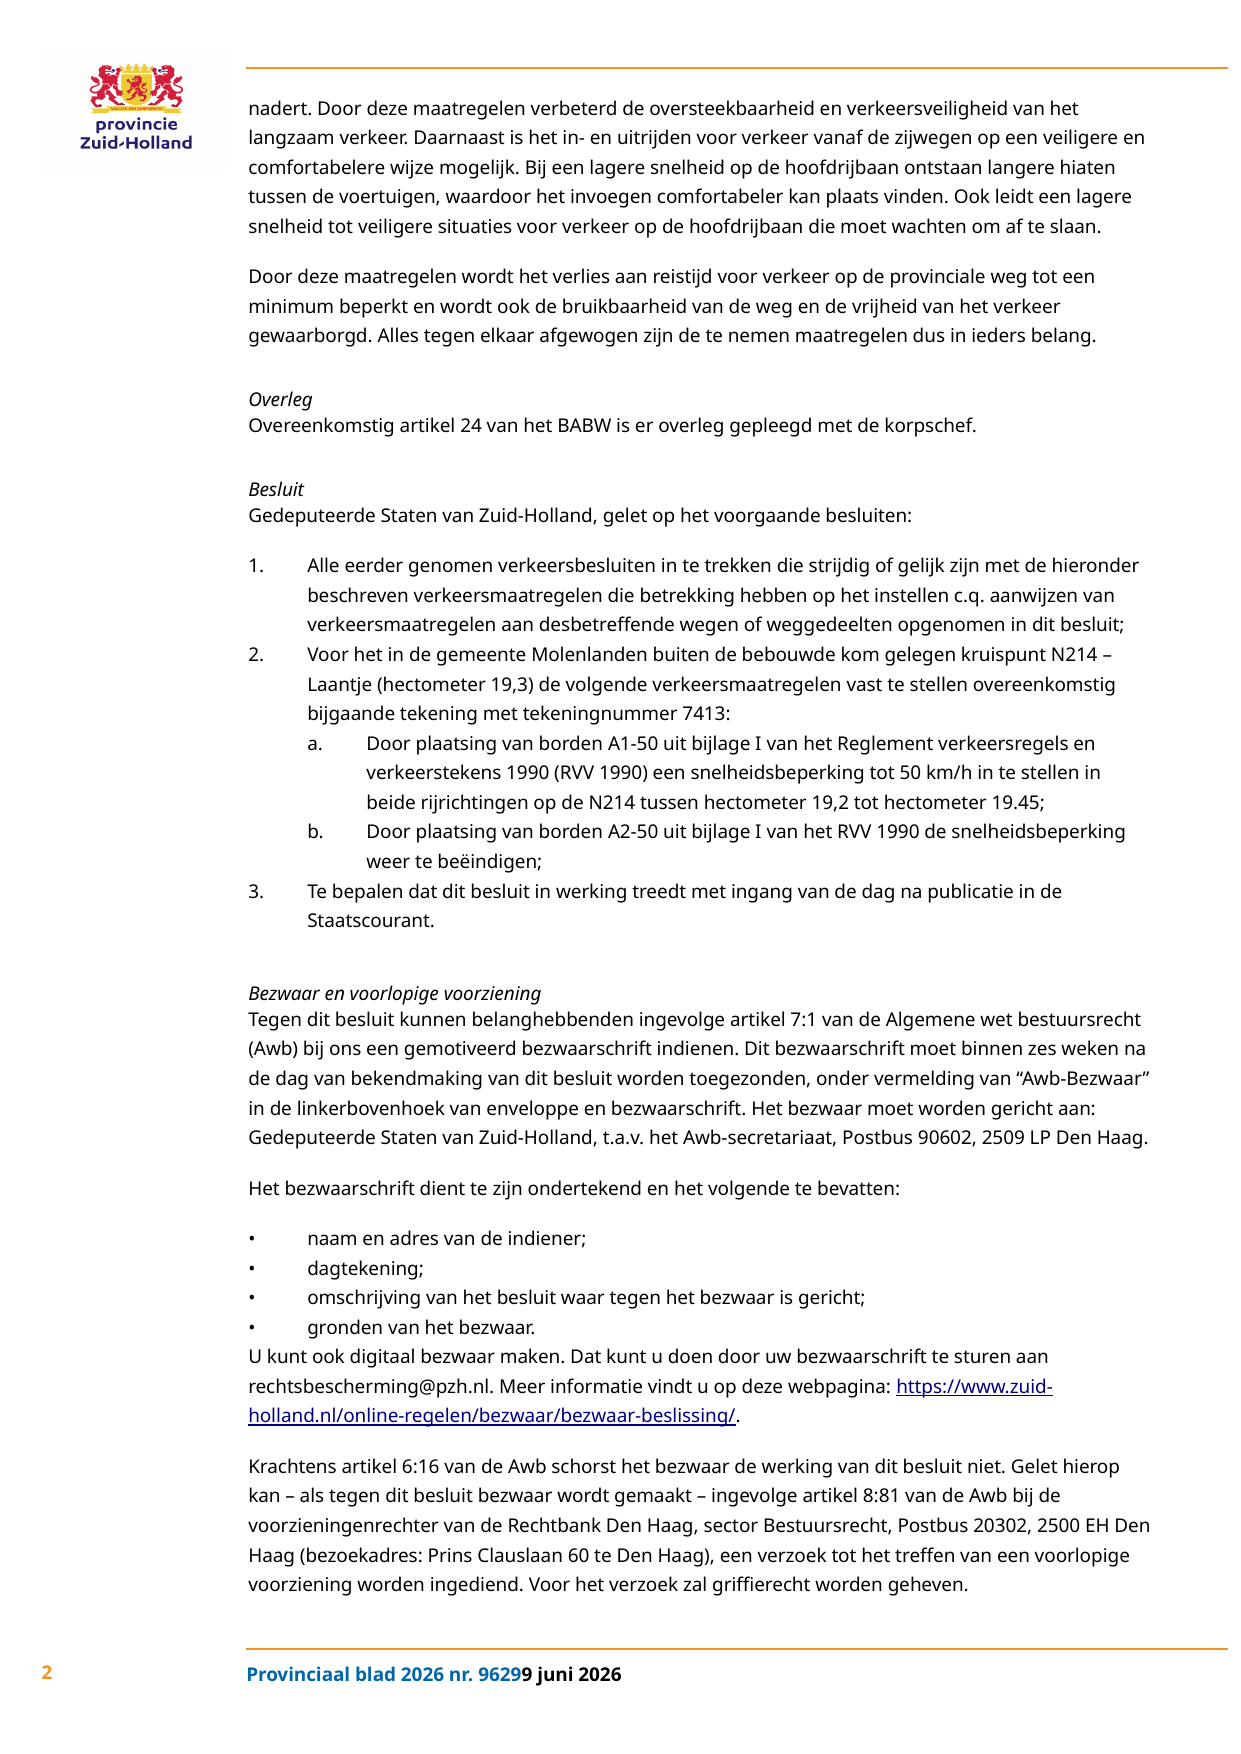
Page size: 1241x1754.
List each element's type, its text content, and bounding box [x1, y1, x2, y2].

text Bezwaar en voorlopige voorziening [248, 980, 1152, 1006]
text Gedeputeerde Staten van Zuid-Holland, gelet op het voorgaande besluiten: [248, 502, 1152, 528]
list Door plaatsing van borden A2-50 uit bijlage I van het RVV 1990 de snelheidsbeperking weer te beëindigen; [307, 819, 1152, 874]
text Tegen dit besluit kunnen belanghebbenden ingevolge artikel 7:1 van de Algemene wet bestuursrecht (Awb) bij ons een gemotiveerd bezwaarschrift indienen. Dit bezwaarschrift moet binnen zes weken na de dag van bekendmaking van dit besluit worden toegezonden, onder vermelding van “Awb-Bezwaar” in de linkerbovenhoek van enveloppe en bezwaarschrift. Het bezwaar moet worden gericht aan: Gedeputeerde Staten van Zuid-Holland, t.a.v. het Awb-secretariaat, Postbus 90602, 2509 LP Den Haag. [248, 1006, 1152, 1150]
picture [41, 47, 231, 172]
text Besluit [248, 476, 1152, 502]
list Alle eerder genomen verkeersbesluiten in te trekken die strijdig of gelijk zijn met de hieronder beschreven verkeersmaatregelen die betrekking hebben op het instellen c.q. aanwijzen van verkeersmaatregelen aan desbetreffende wegen of weggedeelten opgenomen in dit besluit; [248, 552, 1152, 637]
text Overeenkomstig artikel 24 van het BABW is er overleg gepleegd met de korpschef. [248, 412, 1152, 438]
list naam en adres van de indiener; [248, 1225, 1152, 1251]
text Het bezwaarschrift dient te zijn ondertekend en het volgende te bevatten: [248, 1175, 1152, 1200]
text Door deze maatregelen wordt het verlies aan reistijd voor verkeer op de provinciale weg tot een minimum beperkt en wordt ook de bruikbaarheid van de weg en de vrijheid van het verkeer gewaarborgd. Alles tegen elkaar afgewogen zijn de te nemen maatregelen dus in ieders belang. [248, 263, 1152, 348]
text U kunt ook digitaal bezwaar maken. Dat kunt u doen door uw bezwaarschrift te sturen aan rechtsbescherming@pzh.nl. Meer informatie vindt u op deze webpagina: https://www.zuid-holland.nl/online-regelen/bezwaar/bezwaar-beslissing/. [248, 1343, 1152, 1428]
list omschrijving van het besluit waar tegen het bezwaar is gericht; [248, 1284, 1152, 1310]
list gronden van het bezwaar. [248, 1314, 1152, 1339]
list Voor het in de gemeente Molenlanden buiten de bebouwde kom gelegen kruispunt N214 – Laantje (hectometer 19,3) de volgende verkeersmaatregelen vast te stellen overeenkomstig bijgaande tekening met tekeningnummer 7413: [248, 641, 1152, 726]
list dagtekening; [248, 1255, 1152, 1280]
list Te bepalen dat dit besluit in werking treedt met ingang van de dag na publicatie in de Staatscourant. [248, 878, 1152, 933]
text Krachtens artikel 6:16 van de Awb schorst het bezwaar de werking van dit besluit niet. Gelet hierop kan – als tegen dit besluit bezwaar wordt gemaakt – ingevolge artikel 8:81 van de Awb bij de voorzieningenrechter van de Rechtbank Den Haag, sector Bestuursrecht, Postbus 20302, 2500 EH Den Haag (bezoekadres: Prins Clauslaan 60 te Den Haag), een verzoek tot het treffen van een voorlopige voorziening worden ingediend. Voor het verzoek zal griffierecht worden geheven. [248, 1453, 1152, 1597]
text Overleg [248, 387, 1152, 412]
list Door plaatsing van borden A1-50 uit bijlage I van het Reglement verkeersregels en verkeerstekens 1990 (RVV 1990) een snelheidsbeperking tot 50 km/h in te stellen in beide rijrichtingen op de N214 tussen hectometer 19,2 tot hectometer 19.45; [307, 730, 1152, 815]
text nadert. Door deze maatregelen verbeterd de oversteekbaarheid en verkeersveiligheid van het langzaam verkeer. Daarnaast is het in- en uitrijden voor verkeer vanaf de zijwegen op een veiligere en comfortabelere wijze mogelijk. Bij een lagere snelheid op de hoofdrijbaan ontstaan langere hiaten tussen de voertuigen, waardoor het invoegen comfortabeler kan plaats vinden. Ook leidt een lagere snelheid tot veiligere situaties voor verkeer op de hoofdrijbaan die moet wachten om af te slaan. [248, 95, 1152, 239]
